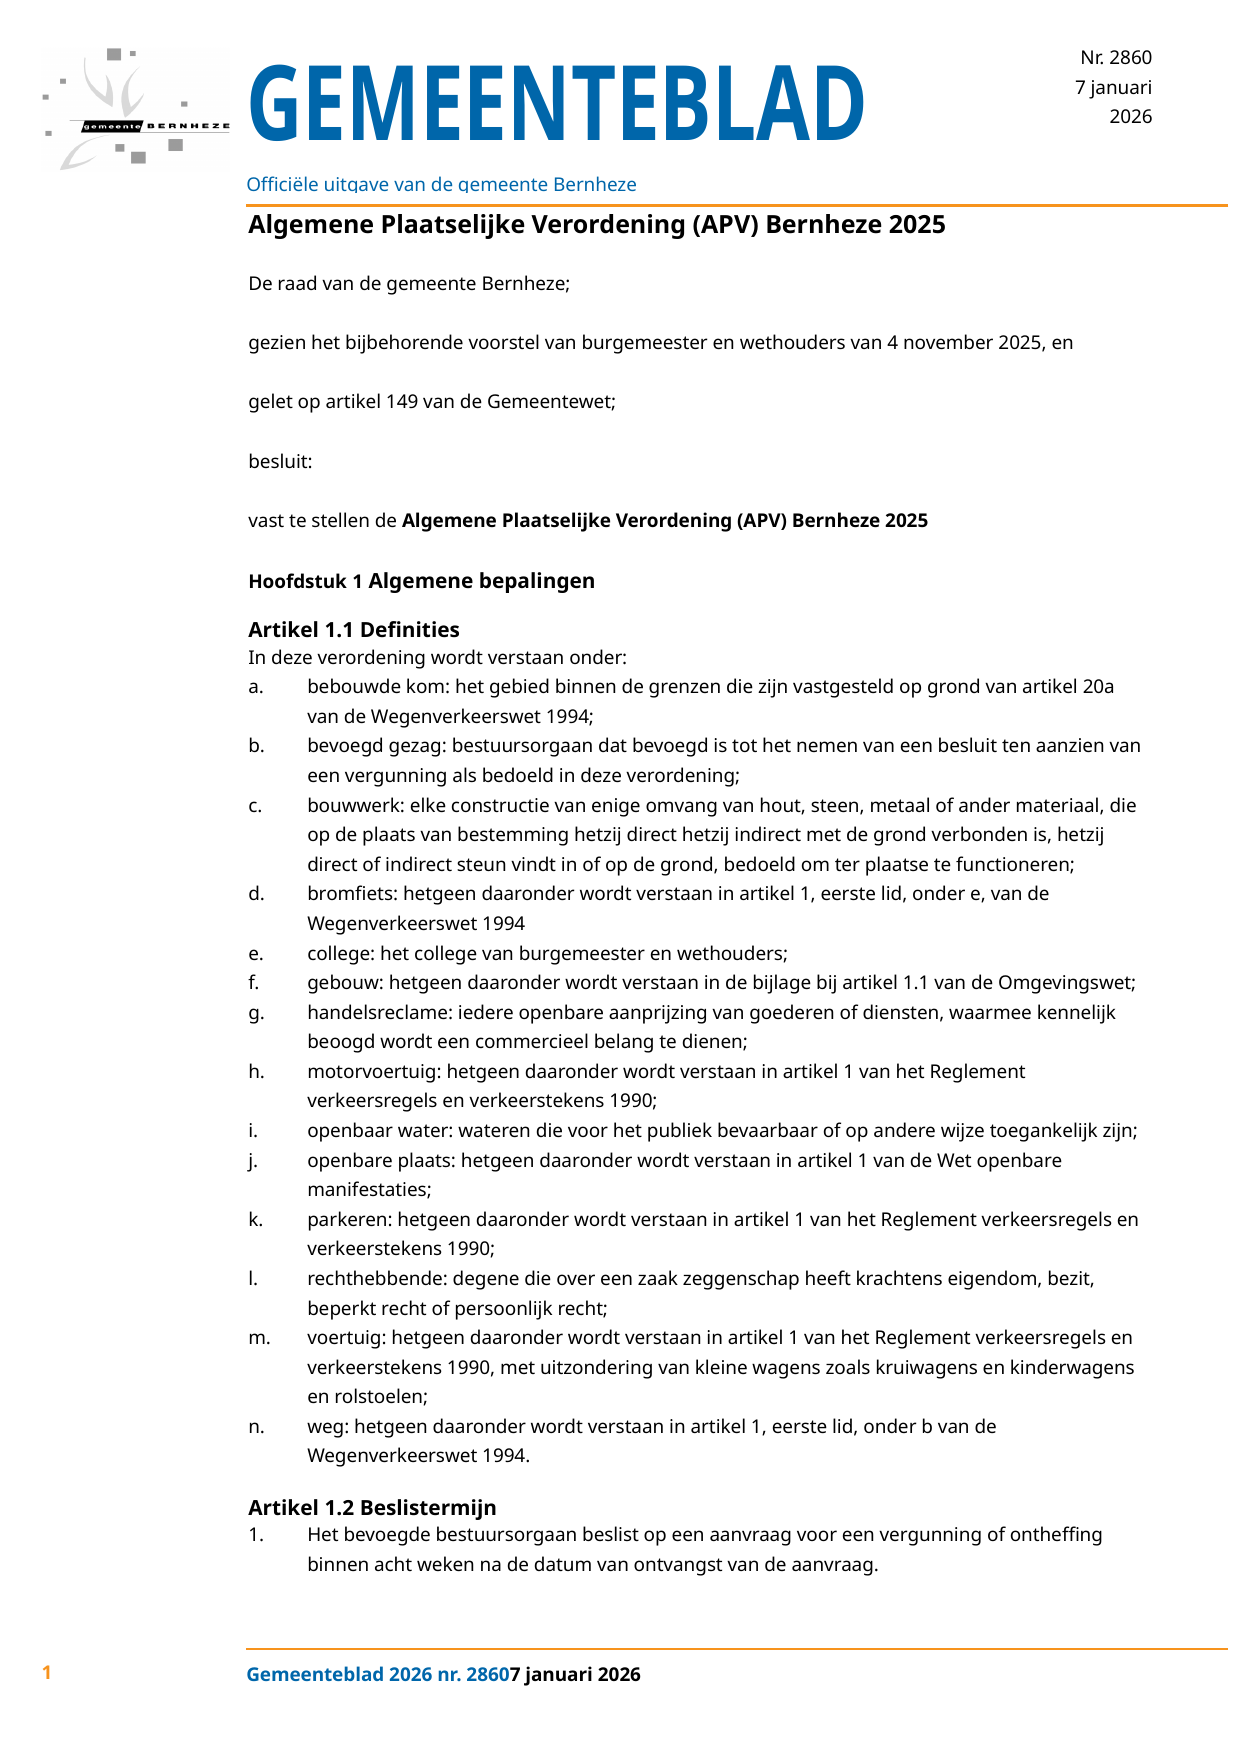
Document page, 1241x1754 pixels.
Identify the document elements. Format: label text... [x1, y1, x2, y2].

list handelsreclame: iedere openbare aanprijzing van goederen of diensten, waarmee kennelijk beoogd wordt een commercieel belang te dienen; [248, 999, 1152, 1054]
list bebouwde kom: het gebied binnen de grenzen die zijn vastgesteld op grond van artikel 20a van de Wegenverkeerswet 1994; [248, 673, 1152, 729]
list voertuig: hetgeen daaronder wordt verstaan in artikel 1 van het Reglement verkeersregels en verkeerstekens 1990, met uitzondering van kleine wagens zoals kruiwagens en kinderwagens en rolstoelen; [248, 1324, 1152, 1409]
list bevoegd gezag: bestuursorgaan dat bevoegd is tot het nemen van een besluit ten aanzien van een vergunning als bedoeld in deze verordening; [248, 733, 1152, 788]
list bromfiets: hetgeen daaronder wordt verstaan in artikel 1, eerste lid, onder e, van de Wegenverkeerswet 1994 [248, 881, 1152, 936]
text Artikel 1.2 Beslistermijn [248, 1493, 1152, 1521]
text Artikel 1.1 Definities [248, 615, 1152, 644]
list parkeren: hetgeen daaronder wordt verstaan in artikel 1 van het Reglement verkeersregels en verkeerstekens 1990; [248, 1206, 1152, 1261]
text Hoofdstuk 1 Algemene bepalingen [248, 566, 1152, 594]
list rechthebbende: degene die over een zaak zeggenschap heeft krachtens eigendom, bezit, beperkt recht of persoonlijk recht; [248, 1265, 1152, 1320]
text De raad van de gemeente Bernheze; [248, 270, 1152, 296]
list openbare plaats: hetgeen daaronder wordt verstaan in artikel 1 van de Wet openbare manifestaties; [248, 1147, 1152, 1202]
picture [41, 47, 231, 172]
text In deze verordening wordt verstaan onder: [248, 644, 1152, 669]
list bouwwerk: elke constructie van enige omvang van hout, steen, metaal of ander materiaal, die op de plaats van bestemming hetzij direct hetzij indirect met de grond verbonden is, hetzij direct of indirect steun vindt in of op de grond, bedoeld om ter plaatse te functioneren; [248, 792, 1152, 877]
text Algemene Plaatselijke Verordening (APV) Bernheze 2025 [248, 207, 1152, 241]
text gelet op artikel 149 van de Gemeentewet; [248, 389, 1152, 414]
text vast te stellen de Algemene Plaatselijke Verordening (APV) Bernheze 2025 [248, 507, 1152, 533]
list Het bevoegde bestuursorgaan beslist op een aanvraag voor een vergunning of ontheffing binnen acht weken na de datum van ontvangst van de aanvraag. [248, 1521, 1152, 1577]
list college: het college van burgemeester en wethouders; [248, 940, 1152, 965]
list motorvoertuig: hetgeen daaronder wordt verstaan in artikel 1 van het Reglement verkeersregels en verkeerstekens 1990; [248, 1058, 1152, 1113]
text gezien het bijbehorende voorstel van burgemeester en wethouders van 4 november 2025, en [248, 329, 1152, 355]
list weg: hetgeen daaronder wordt verstaan in artikel 1, eerste lid, onder b van de Wegenverkeerswet 1994. [248, 1413, 1152, 1468]
list openbaar water: wateren die voor het publiek bevaarbaar of op andere wijze toegankelijk zijn; [248, 1117, 1152, 1143]
list gebouw: hetgeen daaronder wordt verstaan in de bijlage bij artikel 1.1 van de Omgevingswet; [248, 969, 1152, 995]
text besluit: [248, 448, 1152, 473]
